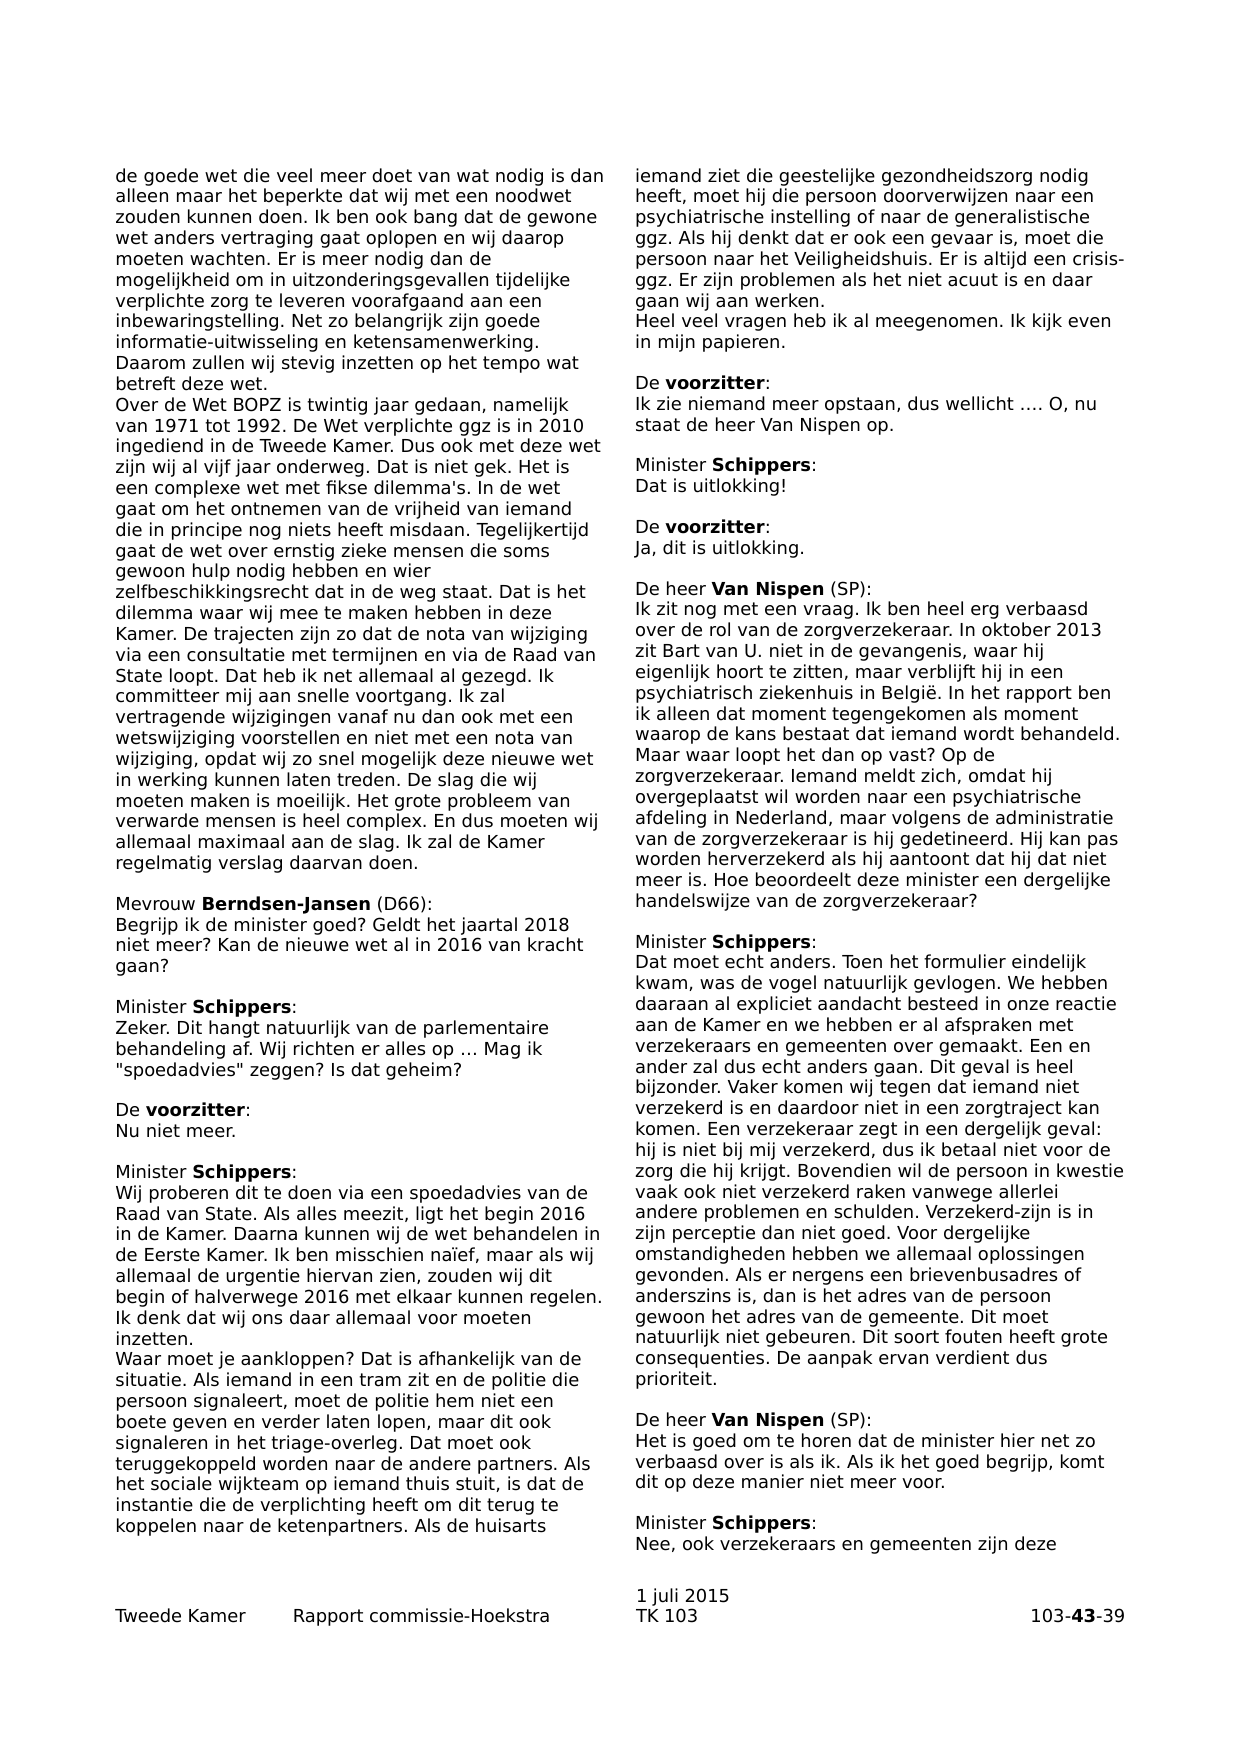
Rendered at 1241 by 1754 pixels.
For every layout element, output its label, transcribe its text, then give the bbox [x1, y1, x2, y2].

text Het is goed om te horen dat de minister hier net zo verbaasd over is als ik. Als ik het goed begrijp, komt dit op deze manier niet meer voor. [635, 1431, 1125, 1493]
text de goede wet die veel meer doet van wat nodig is dan alleen maar het beperkte dat wij met een noodwet zouden kunnen doen. Ik ben ook bang dat de gewone wet anders vertraging gaat oplopen en wij daarop moeten wachten. Er is meer nodig dan de mogelijkheid om in uitzonderingsgevallen tijdelijke verplichte zorg te leveren voorafgaand aan een inbewaringstelling. Net zo belangrijk zijn goede informatie-uitwisseling en ketensamenwerking. Daarom zullen wij stevig inzetten op het tempo wat betreft deze wet. [115, 165, 605, 394]
text De voorzitter: [635, 373, 1125, 393]
text Dat moet echt anders. Toen het formulier eindelijk kwam, was de vogel natuurlijk gevlogen. We hebben daaraan al expliciet aandacht besteed in onze reactie aan de Kamer en we hebben er al afspraken met verzekeraars en gemeenten over gemaakt. Een en ander zal dus echt anders gaan. Dit geval is heel bijzonder. Vaker komen wij tegen dat iemand niet verzekerd is en daardoor niet in een zorgtraject kan komen. Een verzekeraar zegt in een dergelijk geval: hij is niet bij mij verzekerd, dus ik betaal niet voor de zorg die hij krijgt. Bovendien wil de persoon in kwestie vaak ook niet verzekerd raken vanwege allerlei andere problemen en schulden. Verzekerd-zijn is in zijn perceptie dan niet goed. Voor dergelijke omstandigheden hebben we allemaal oplossingen gevonden. Als er nergens een brievenbusadres of anderszins is, dan is het adres van de persoon gewoon het adres van de gemeente. Dit moet natuurlijk niet gebeuren. Dit soort fouten heeft grote consequenties. De aanpak ervan verdient dus prioriteit. [635, 952, 1125, 1390]
text Minister Schippers: [635, 1513, 1125, 1534]
text Zeker. Dit hangt natuurlijk van de parlementaire behandeling af. Wij richten er alles op … Mag ik "spoedadvies" zeggen? Is dat geheim? [115, 1018, 605, 1080]
text De voorzitter: [635, 517, 1125, 537]
text Waar moet je aankloppen? Dat is afhankelijk van de situatie. Als iemand in een tram zit en de politie die persoon signaleert, moet de politie hem niet een boete geven en verder laten lopen, maar dit ook signaleren in het triage-overleg. Dat moet ook teruggekoppeld worden naar de andere partners. Als het sociale wijkteam op iemand thuis stuit, is dat de instantie die de verplichting heeft om dit terug te koppelen naar de ketenpartners. Als de huisarts [115, 1349, 605, 1537]
text Minister Schippers: [115, 1162, 605, 1182]
text Ja, dit is uitlokking. [635, 537, 1125, 558]
text De heer Van Nispen (SP): [635, 578, 1125, 599]
text Nee, ook verzekeraars en gemeenten zijn deze [635, 1534, 1125, 1554]
text Nu niet meer. [115, 1121, 605, 1142]
text Minister Schippers: [635, 455, 1125, 476]
text Dat is uitlokking! [635, 476, 1125, 497]
text Ik zie niemand meer opstaan, dus wellicht …. O, nu staat de heer Van Nispen op. [635, 393, 1125, 435]
text Minister Schippers: [635, 932, 1125, 952]
text iemand ziet die geestelijke gezondheidszorg nodig heeft, moet hij die persoon doorverwijzen naar een psychiatrische instelling of naar de generalistische ggz. Als hij denkt dat er ook een gevaar is, moet die persoon naar het Veiligheidshuis. Er is altijd een crisis-ggz. Er zijn problemen als het niet acuut is en daar gaan wij aan werken. [635, 165, 1125, 311]
text Mevrouw Berndsen-Jansen (D66): [115, 894, 605, 914]
text Ik zit nog met een vraag. Ik ben heel erg verbaasd over de rol van de zorgverzekeraar. In oktober 2013 zit Bart van U. niet in de gevangenis, waar hij eigenlijk hoort te zitten, maar verblijft hij in een psychiatrisch ziekenhuis in België. In het rapport ben ik alleen dat moment tegengekomen als moment waarop de kans bestaat dat iemand wordt behandeld. Maar waar loopt het dan op vast? Op de zorgverzekeraar. Iemand meldt zich, omdat hij overgeplaatst wil worden naar een psychiatrische afdeling in Nederland, maar volgens de administratie van de zorgverzekeraar is hij gedetineerd. Hij kan pas worden herverzekerd als hij aantoont dat hij dat niet meer is. Hoe beoordeelt deze minister een dergelijke handelswijze van de zorgverzekeraar? [635, 599, 1125, 912]
text De voorzitter: [115, 1100, 605, 1121]
text Wij proberen dit te doen via een spoedadvies van de Raad van State. Als alles meezit, ligt het begin 2016 in de Kamer. Daarna kunnen wij de wet behandelen in de Eerste Kamer. Ik ben misschien naïef, maar als wij allemaal de urgentie hiervan zien, zouden wij dit begin of halverwege 2016 met elkaar kunnen regelen. Ik denk dat wij ons daar allemaal voor moeten inzetten. [115, 1182, 605, 1349]
text Begrijp ik de minister goed? Geldt het jaartal 2018 niet meer? Kan de nieuwe wet al in 2016 van kracht gaan? [115, 914, 605, 977]
text Minister Schippers: [115, 997, 605, 1018]
text De heer Van Nispen (SP): [635, 1410, 1125, 1431]
text Over de Wet BOPZ is twintig jaar gedaan, namelijk van 1971 tot 1992. De Wet verplichte ggz is in 2010 ingediend in de Tweede Kamer. Dus ook met deze wet zijn wij al vijf jaar onderweg. Dat is niet gek. Het is een complexe wet met fikse dilemma's. In de wet gaat om het ontnemen van de vrijheid van iemand die in principe nog niets heeft misdaan. Tegelijkertijd gaat de wet over ernstig zieke mensen die soms gewoon hulp nodig hebben en wier zelfbeschikkingsrecht dat in de weg staat. Dat is het dilemma waar wij mee te maken hebben in deze Kamer. De trajecten zijn zo dat de nota van wijziging via een consultatie met termijnen en via de Raad van State loopt. Dat heb ik net allemaal al gezegd. Ik committeer mij aan snelle voortgang. Ik zal vertragende wijzigingen vanaf nu dan ook met een wetswijziging voorstellen en niet met een nota van wijziging, opdat wij zo snel mogelijk deze nieuwe wet in werking kunnen laten treden. De slag die wij moeten maken is moeilijk. Het grote probleem van verwarde mensen is heel complex. En dus moeten wij allemaal maximaal aan de slag. Ik zal de Kamer regelmatig verslag daarvan doen. [115, 394, 605, 874]
text Heel veel vragen heb ik al meegenomen. Ik kijk even in mijn papieren. [635, 311, 1125, 353]
